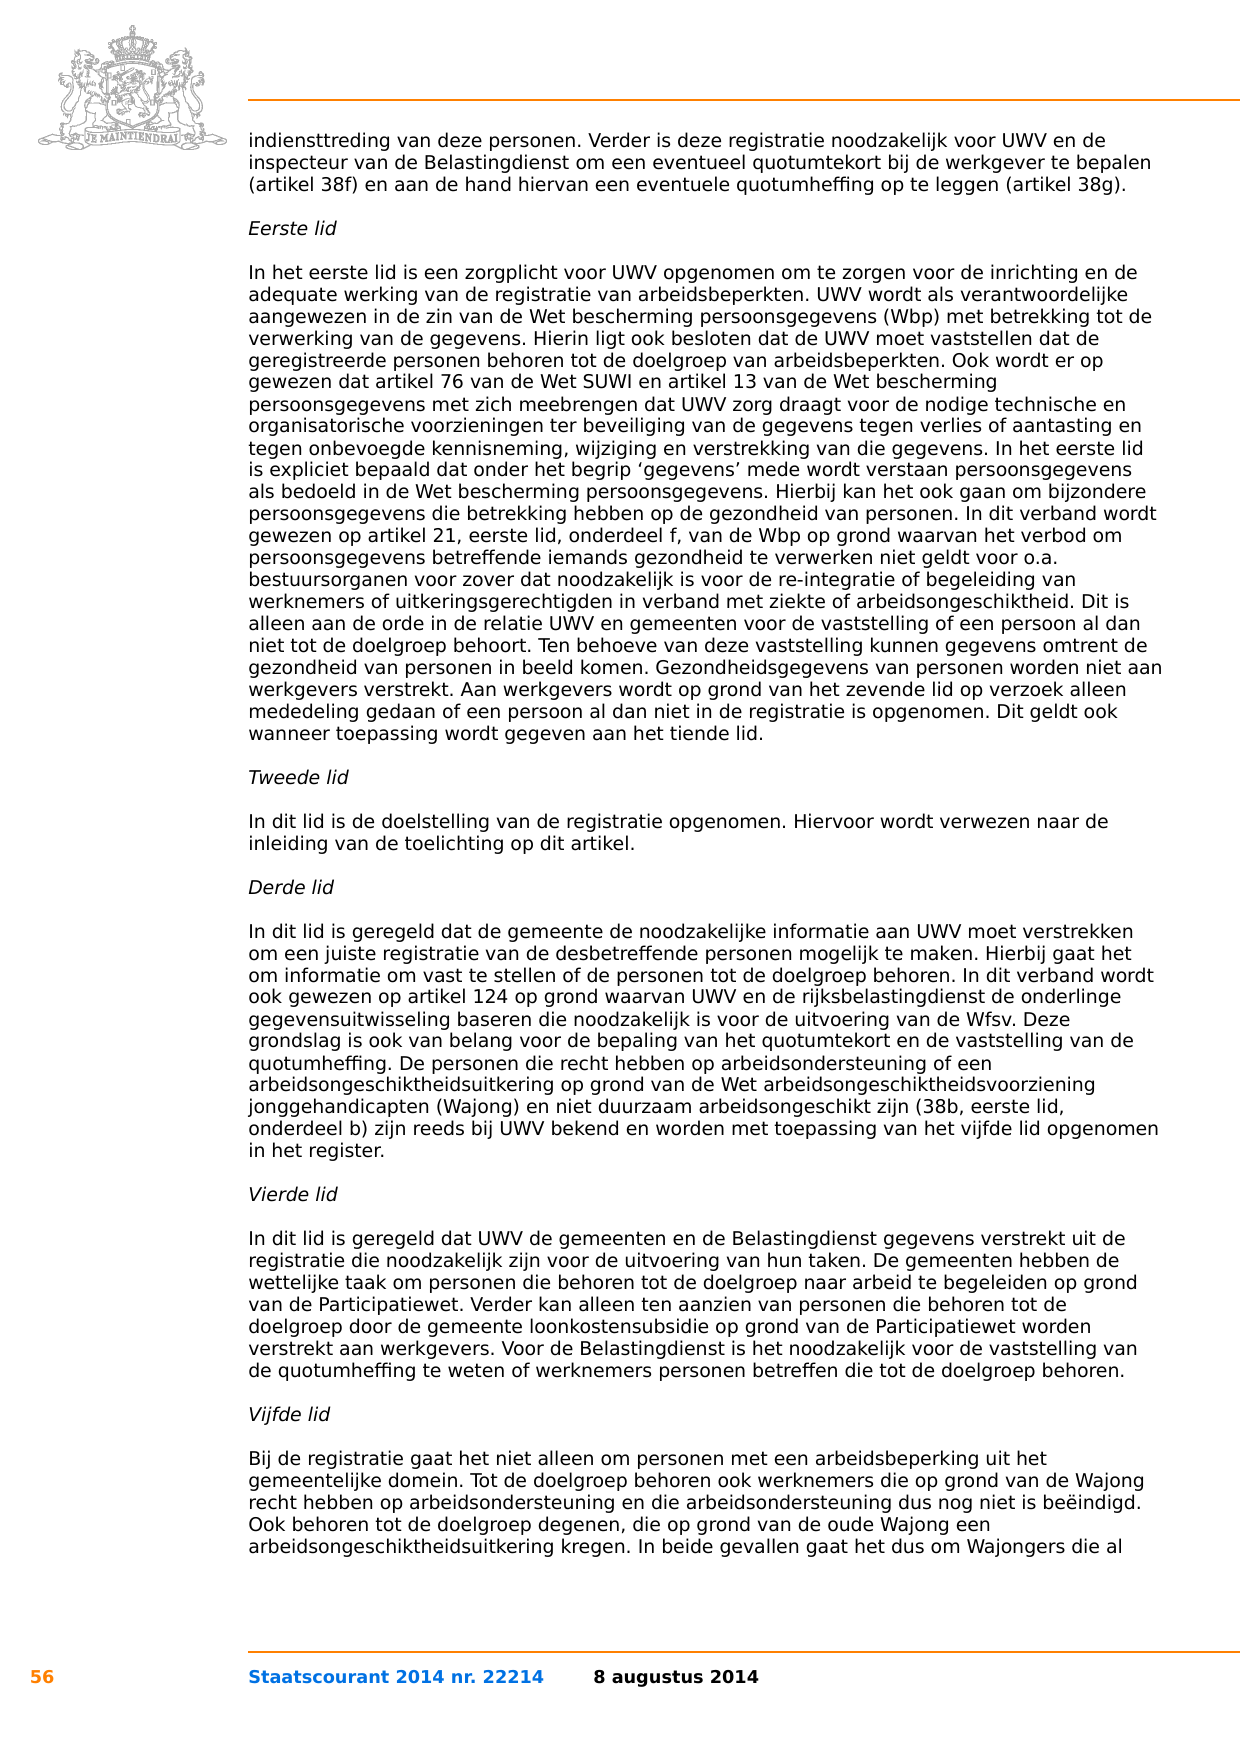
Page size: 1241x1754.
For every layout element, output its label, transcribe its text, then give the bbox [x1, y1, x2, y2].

picture [38, 25, 227, 150]
text Bij de registratie gaat het niet alleen om personen met een arbeidsbeperking uit het gemeentelijke domein. Tot de doelgroep behoren ook werknemers die op grond van de Wajong recht hebben op arbeidsondersteuning en die arbeidsondersteuning dus nog niet is beëindigd. Ook behoren tot de doelgroep degenen, die op grond van de oude Wajong een arbeidsongeschiktheidsuitkering kregen. In beide gevallen gaat het dus om Wajongers die al [248, 1448, 1163, 1557]
text indiensttreding van deze personen. Verder is deze registratie noodzakelijk voor UWV en de inspecteur van de Belastingdienst om een eventueel quotumtekort bij de werkgever te bepalen (artikel 38f) en aan de hand hiervan een eventuele quotumheffing op te leggen (artikel 38g). [248, 130, 1163, 196]
text In het eerste lid is een zorgplicht voor UWV opgenomen om te zorgen voor de inrichting en de adequate werking van de registratie van arbeidsbeperkten. UWV wordt als verantwoordelijke aangewezen in de zin van de Wet bescherming persoonsgegevens (Wbp) met betrekking tot de verwerking van de gegevens. Hierin ligt ook besloten dat de UWV moet vaststellen dat de geregistreerde personen behoren tot de doelgroep van arbeidsbeperkten. Ook wordt er op gewezen dat artikel 76 van de Wet SUWI en artikel 13 van de Wet bescherming persoonsgegevens met zich meebrengen dat UWV zorg draagt voor de nodige technische en organisatorische voorzieningen ter beveiliging van de gegevens tegen verlies of aantasting en tegen onbevoegde kennisneming, wijziging en verstrekking van die gegevens. In het eerste lid is expliciet bepaald dat onder het begrip ‘gegevens’ mede wordt verstaan persoonsgegevens als bedoeld in de Wet bescherming persoonsgegevens. Hierbij kan het ook gaan om bijzondere persoonsgegevens die betrekking hebben op de gezondheid van personen. In dit verband wordt gewezen op artikel 21, eerste lid, onderdeel f, van de Wbp op grond waarvan het verbod om persoonsgegevens betreffende iemands gezondheid te verwerken niet geldt voor o.a. bestuursorganen voor zover dat noodzakelijk is voor de re-integratie of begeleiding van werknemers of uitkeringsgerechtigden in verband met ziekte of arbeidsongeschiktheid. Dit is alleen aan de orde in de relatie UWV en gemeenten voor de vaststelling of een persoon al dan niet tot de doelgroep behoort. Ten behoeve van deze vaststelling kunnen gegevens omtrent de gezondheid van personen in beeld komen. Gezondheidsgegevens van personen worden niet aan werkgevers verstrekt. Aan werkgevers wordt op grond van het zevende lid op verzoek alleen mededeling gedaan of een persoon al dan niet in de registratie is opgenomen. Dit geldt ook wanneer toepassing wordt gegeven aan het tiende lid. [248, 262, 1163, 745]
subtitle Derde lid [248, 877, 1163, 899]
text In dit lid is de doelstelling van de registratie opgenomen. Hiervoor wordt verwezen naar de inleiding van de toelichting op dit artikel. [248, 811, 1163, 855]
subtitle Tweede lid [248, 767, 1163, 789]
subtitle Vierde lid [248, 1184, 1163, 1206]
subtitle Vijfde lid [248, 1404, 1163, 1426]
text In dit lid is geregeld dat de gemeente de noodzakelijke informatie aan UWV moet verstrekken om een juiste registratie van de desbetreffende personen mogelijk te maken. Hierbij gaat het om informatie om vast te stellen of de personen tot de doelgroep behoren. In dit verband wordt ook gewezen op artikel 124 op grond waarvan UWV en de rijksbelastingdienst de onderlinge gegevensuitwisseling baseren die noodzakelijk is voor de uitvoering van de Wfsv. Deze grondslag is ook van belang voor de bepaling van het quotumtekort en de vaststelling van de quotumheffing. De personen die recht hebben op arbeidsondersteuning of een arbeidsongeschiktheidsuitkering op grond van de Wet arbeidsongeschiktheidsvoorziening jonggehandicapten (Wajong) en niet duurzaam arbeidsongeschikt zijn (38b, eerste lid, onderdeel b) zijn reeds bij UWV bekend en worden met toepassing van het vijfde lid opgenomen in het register. [248, 921, 1163, 1162]
subtitle Eerste lid [248, 218, 1163, 240]
text In dit lid is geregeld dat UWV de gemeenten en de Belastingdienst gegevens verstrekt uit de registratie die noodzakelijk zijn voor de uitvoering van hun taken. De gemeenten hebben de wettelijke taak om personen die behoren tot de doelgroep naar arbeid te begeleiden op grond van de Participatiewet. Verder kan alleen ten aanzien van personen die behoren tot de doelgroep door de gemeente loonkostensubsidie op grond van de Participatiewet worden verstrekt aan werkgevers. Voor de Belastingdienst is het noodzakelijk voor de vaststelling van de quotumheffing te weten of werknemers personen betreffen die tot de doelgroep behoren. [248, 1228, 1163, 1382]
